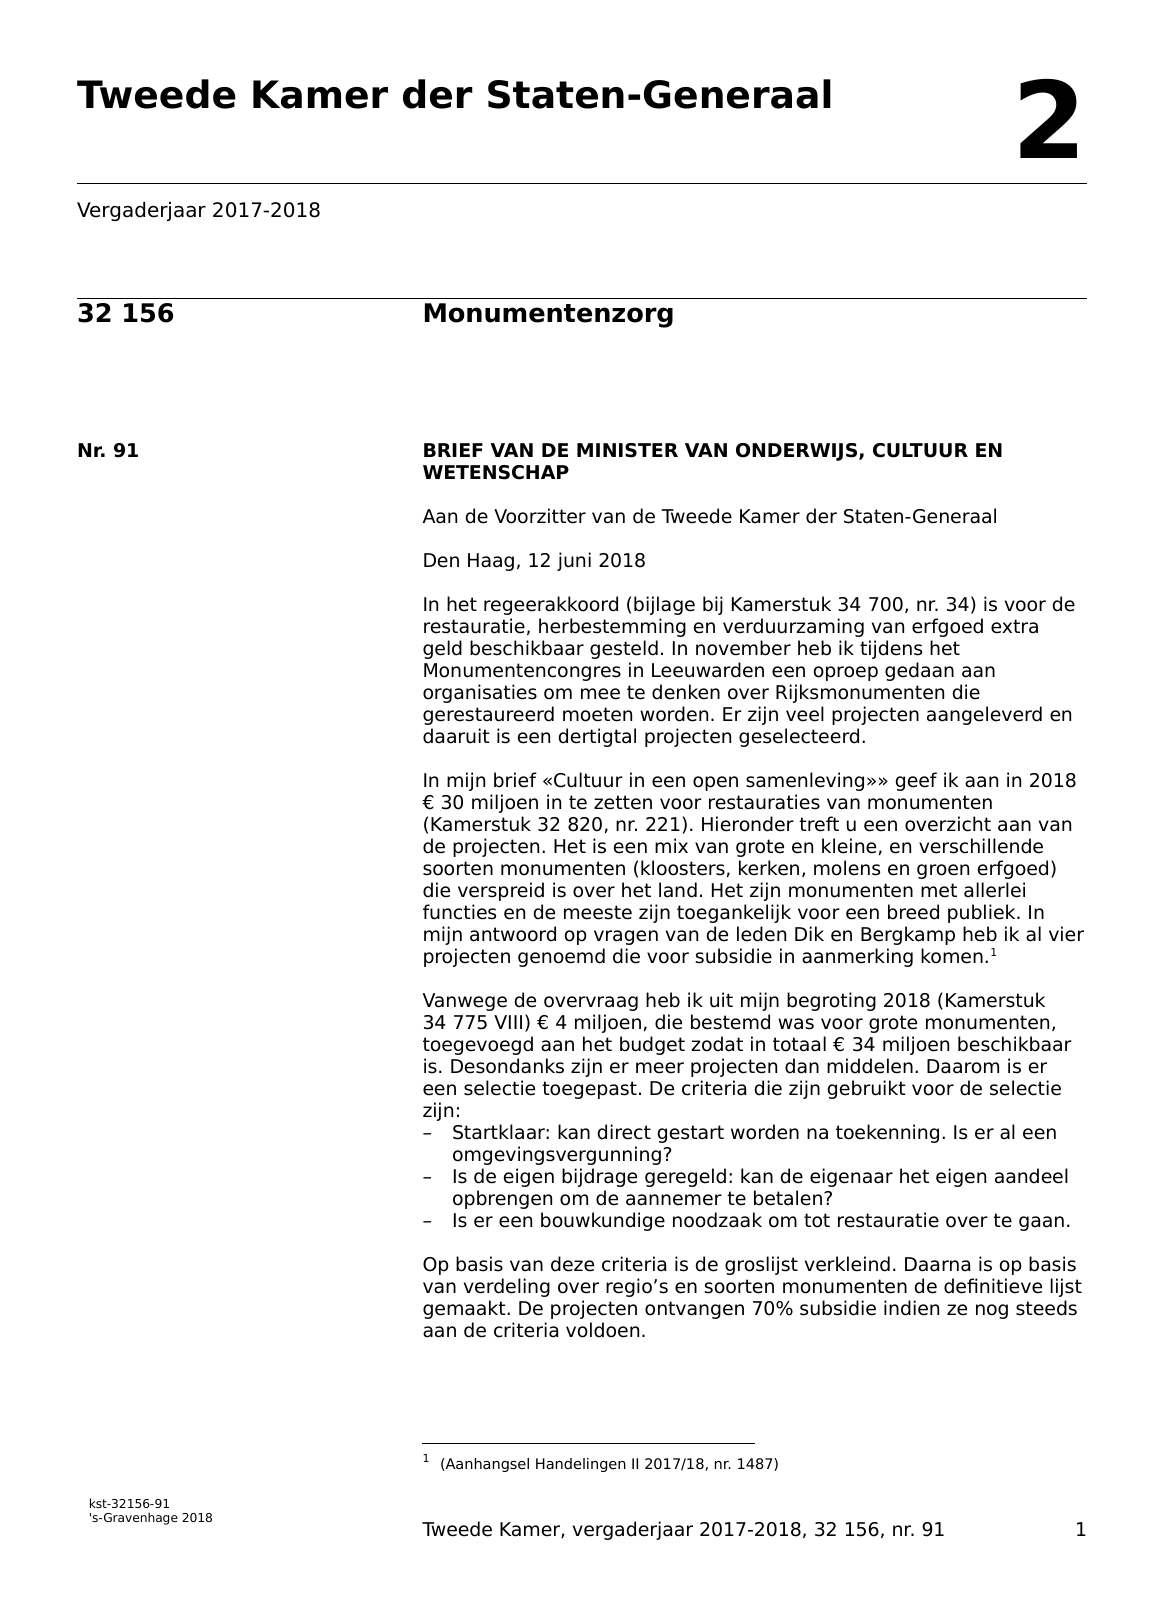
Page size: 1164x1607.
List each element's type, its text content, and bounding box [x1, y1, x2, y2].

text kst-32156-91 [88, 1497, 323, 1511]
table_cell Vergaderjaar 2017-2018 [77, 184, 1087, 298]
text Den Haag, 12 juni 2018 [422, 550, 1087, 572]
text In mijn brief «Cultuur in een open samenleving»» geef ik aan in 2018 € 30 miljoen in te zetten voor restauraties van monumenten (Kamerstuk 32 820, nr. 221). Hieronder treft u een overzicht aan van de projecten. Het is een mix van grote en kleine, en verschillende soorten monumenten (kloosters, kerken, molens en groen erfgoed) die verspreid is over het land. Het zijn monumenten met allerlei functies en de meeste zijn toegankelijk voor een breed publiek. In mijn antwoord op vragen van de leden Dik en Bergkamp heb ik al vier projecten genoemd die voor subsidie in aanmerking komen. [422, 770, 1087, 968]
text Vanwege de overvraag heb ik uit mijn begroting 2018 (Kamerstuk 34 775 VIII) € 4 miljoen, die bestemd was voor grote monumenten, toegevoegd aan het budget zodat in totaal € 34 miljoen beschikbaar is. Desondanks zijn er meer projecten dan middelen. Daarom is er een selectie toegepast. De criteria die zijn gebruikt voor de selectie zijn: [422, 990, 1087, 1122]
table_header Tweede Kamer der Staten-Generaal [77, 59, 886, 183]
subtitle 32 156 Monumentenzorg [77, 299, 1087, 329]
text – Is de eigen bijdrage geregeld: kan de eigenaar het eigen aandeel opbrengen om de aannemer te betalen? [422, 1166, 1087, 1210]
text – Is er een bouwkundige noodzaak om tot restauratie over te gaan. [422, 1210, 1087, 1232]
text Aan de Voorzitter van de Tweede Kamer der Staten-Generaal [422, 506, 1087, 528]
subtitle Nr. 91 BRIEF VAN DE MINISTER VAN ONDERWIJS, CULTUUR EN WETENSCHAP [77, 440, 1087, 484]
text Op basis van deze criteria is de groslijst verkleind. Daarna is op basis van verdeling over regio’s en soorten monumenten de definitieve lijst gemaakt. De projecten ontvangen 70% subsidie indien ze nog steeds aan de criteria voldoen. [422, 1254, 1087, 1342]
text (Aanhangsel Handelingen II 2017/18, nr. 1487) [422, 1452, 1087, 1474]
text – Startklaar: kan direct gestart worden na toekenning. Is er al een omgevingsvergunning? [422, 1122, 1087, 1166]
text 's-Gravenhage 2018 [88, 1511, 323, 1525]
text In het regeerakkoord (bijlage bij Kamerstuk 34 700, nr. 34) is voor de restauratie, herbestemming en verduurzaming van erfgoed extra geld beschikbaar gesteld. In november heb ik tijdens het Monumentencongres in Leeuwarden een oproep gedaan aan organisaties om mee te denken over Rijksmonumenten die gerestaureerd moeten worden. Er zijn veel projecten aangeleverd en daaruit is een dertigtal projecten geselecteerd. [422, 594, 1087, 748]
table_header 2 [886, 59, 1087, 183]
